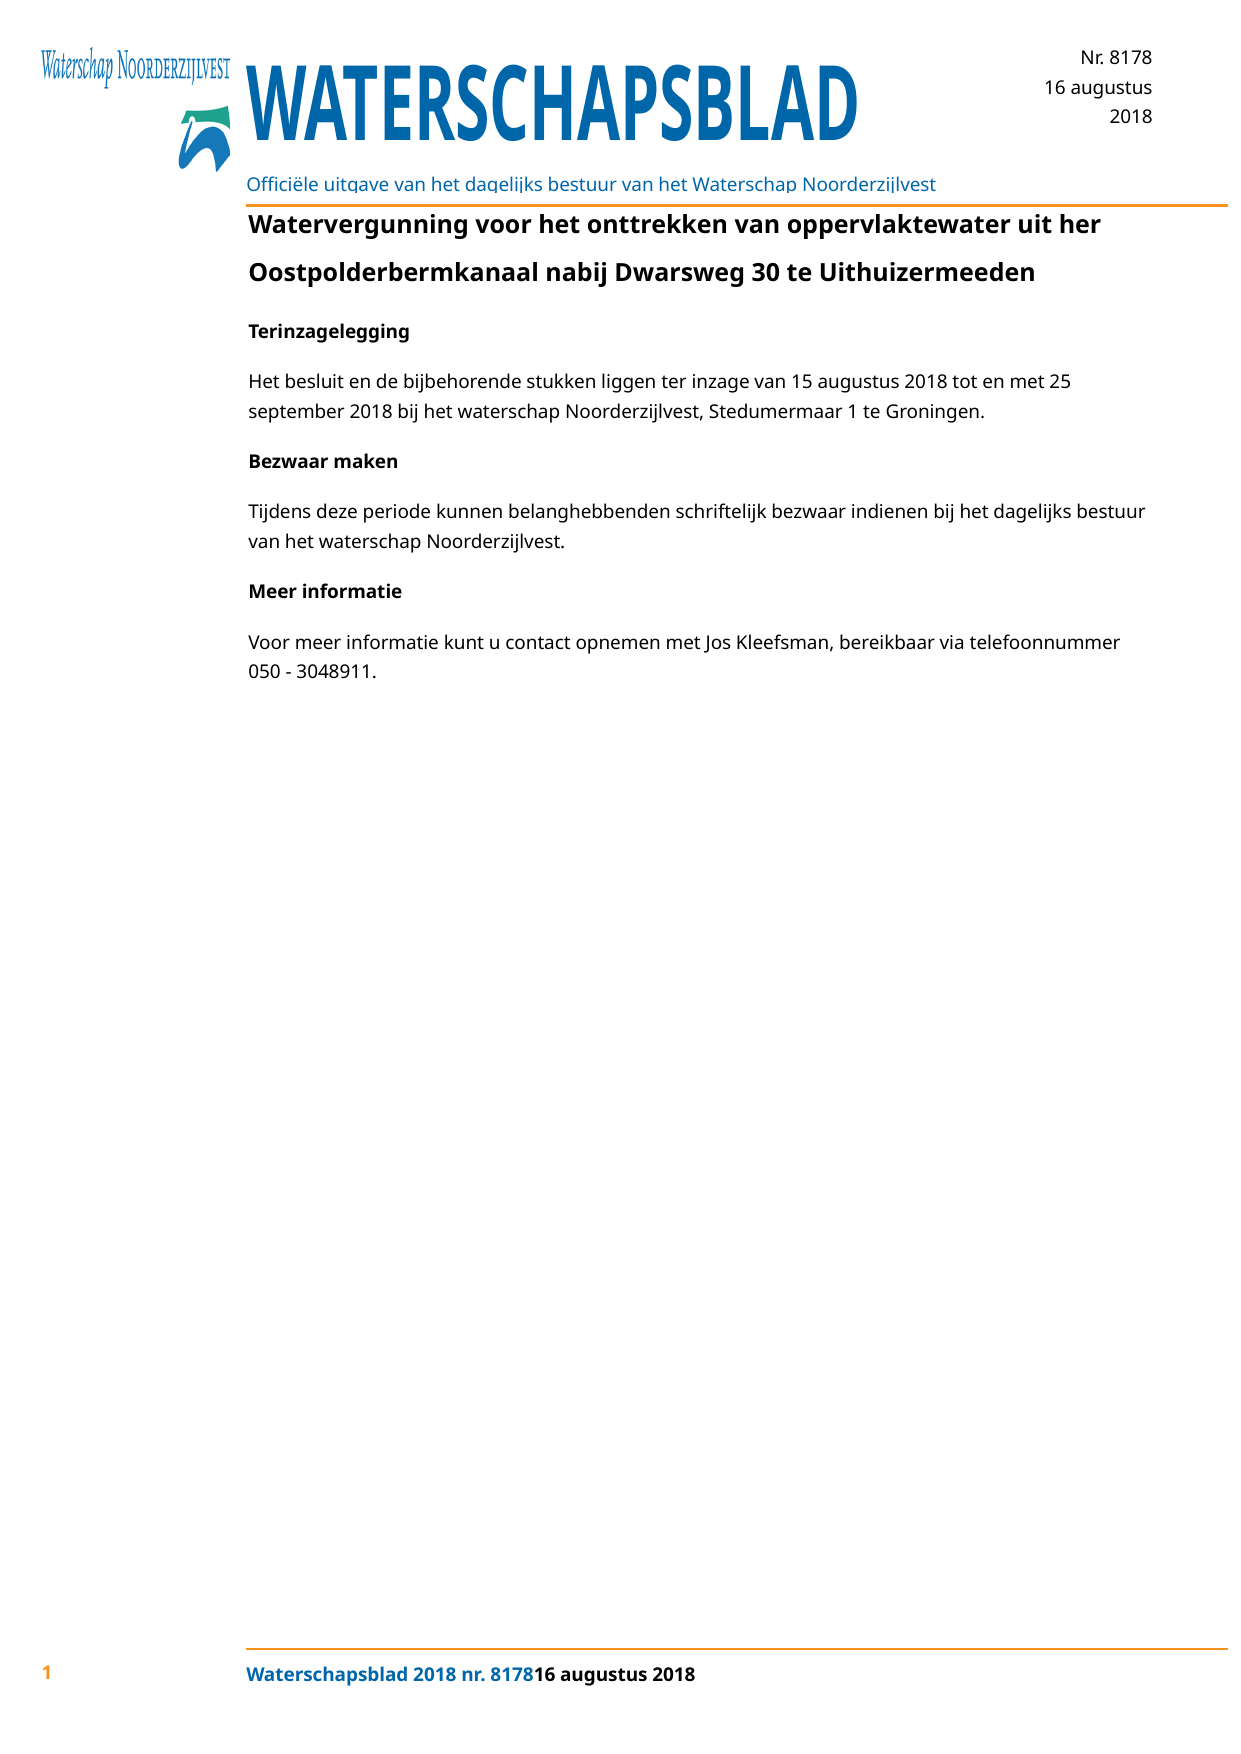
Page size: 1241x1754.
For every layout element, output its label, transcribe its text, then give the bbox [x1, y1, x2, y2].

text Watervergunning voor het onttrekken van oppervlaktewater uit her Oostpolderbermkanaal nabij Dwarsweg 30 te Uithuizermeeden [248, 207, 1152, 288]
text Bezwaar maken [248, 448, 1152, 474]
text Tijdens deze periode kunnen belanghebbenden schriftelijk bezwaar indienen bij het dagelijks bestuur van het waterschap Noorderzijlvest. [248, 499, 1152, 554]
text Het besluit en de bijbehorende stukken liggen ter inzage van 15 augustus 2018 tot en met 25 september 2018 bij het waterschap Noorderzijlvest, Stedumermaar 1 te Groningen. [248, 368, 1152, 424]
picture [41, 47, 231, 172]
text Voor meer informatie kunt u contact opnemen met Jos Kleefsman, bereikbaar via telefoonnummer 050 - 3048911. [248, 629, 1152, 684]
text Meer informatie [248, 579, 1152, 604]
text Terinzagelegging [248, 318, 1152, 344]
